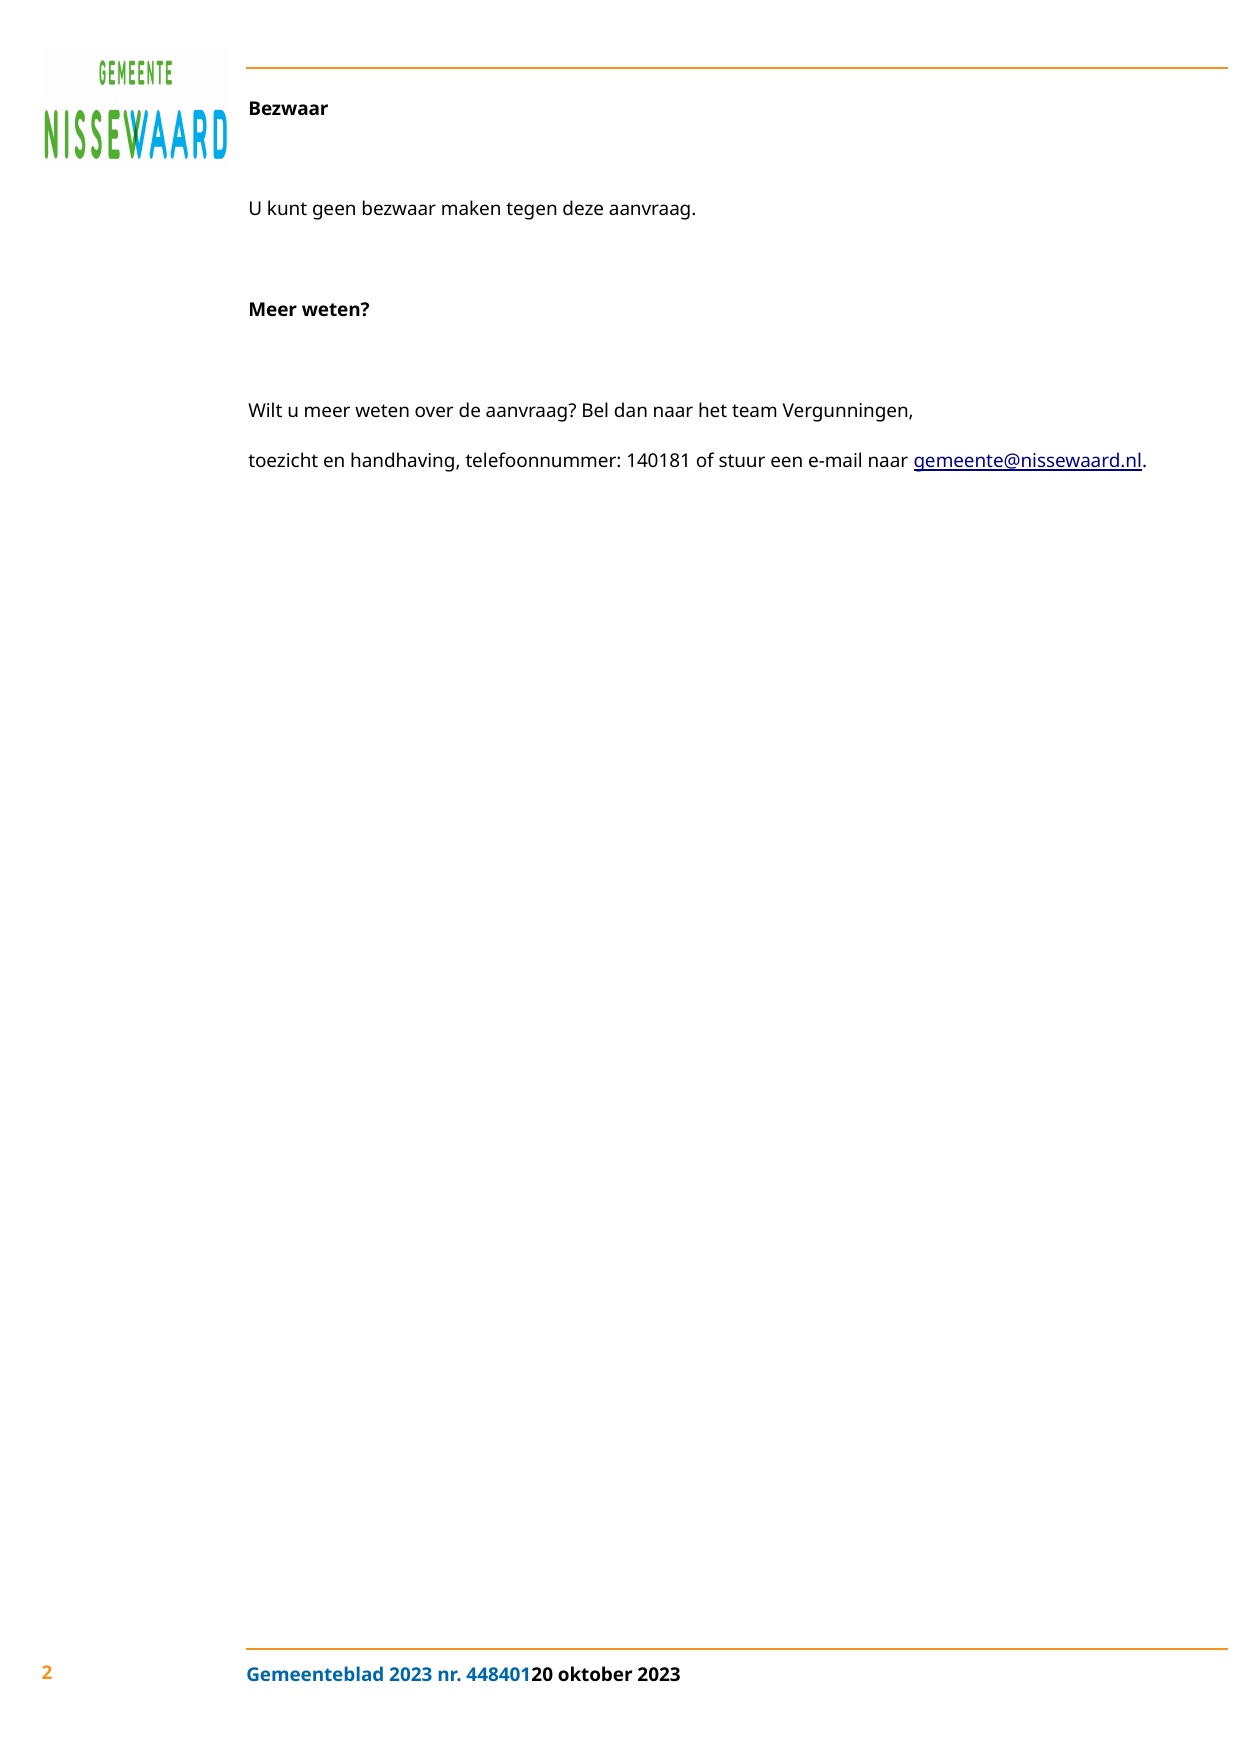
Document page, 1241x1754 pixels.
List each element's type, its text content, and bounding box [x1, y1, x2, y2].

text Meer weten? [248, 296, 1152, 322]
text toezicht en handhaving, telefoonnummer: 140181 of stuur een e-mail naar gemeente@nissewaard.nl. [248, 448, 1152, 473]
picture [41, 47, 231, 172]
text Bezwaar [248, 95, 1152, 121]
text U kunt geen bezwaar maken tegen deze aanvraag. [248, 196, 1152, 221]
text Wilt u meer weten over de aanvraag? Bel dan naar het team Vergunningen, [248, 397, 1152, 423]
